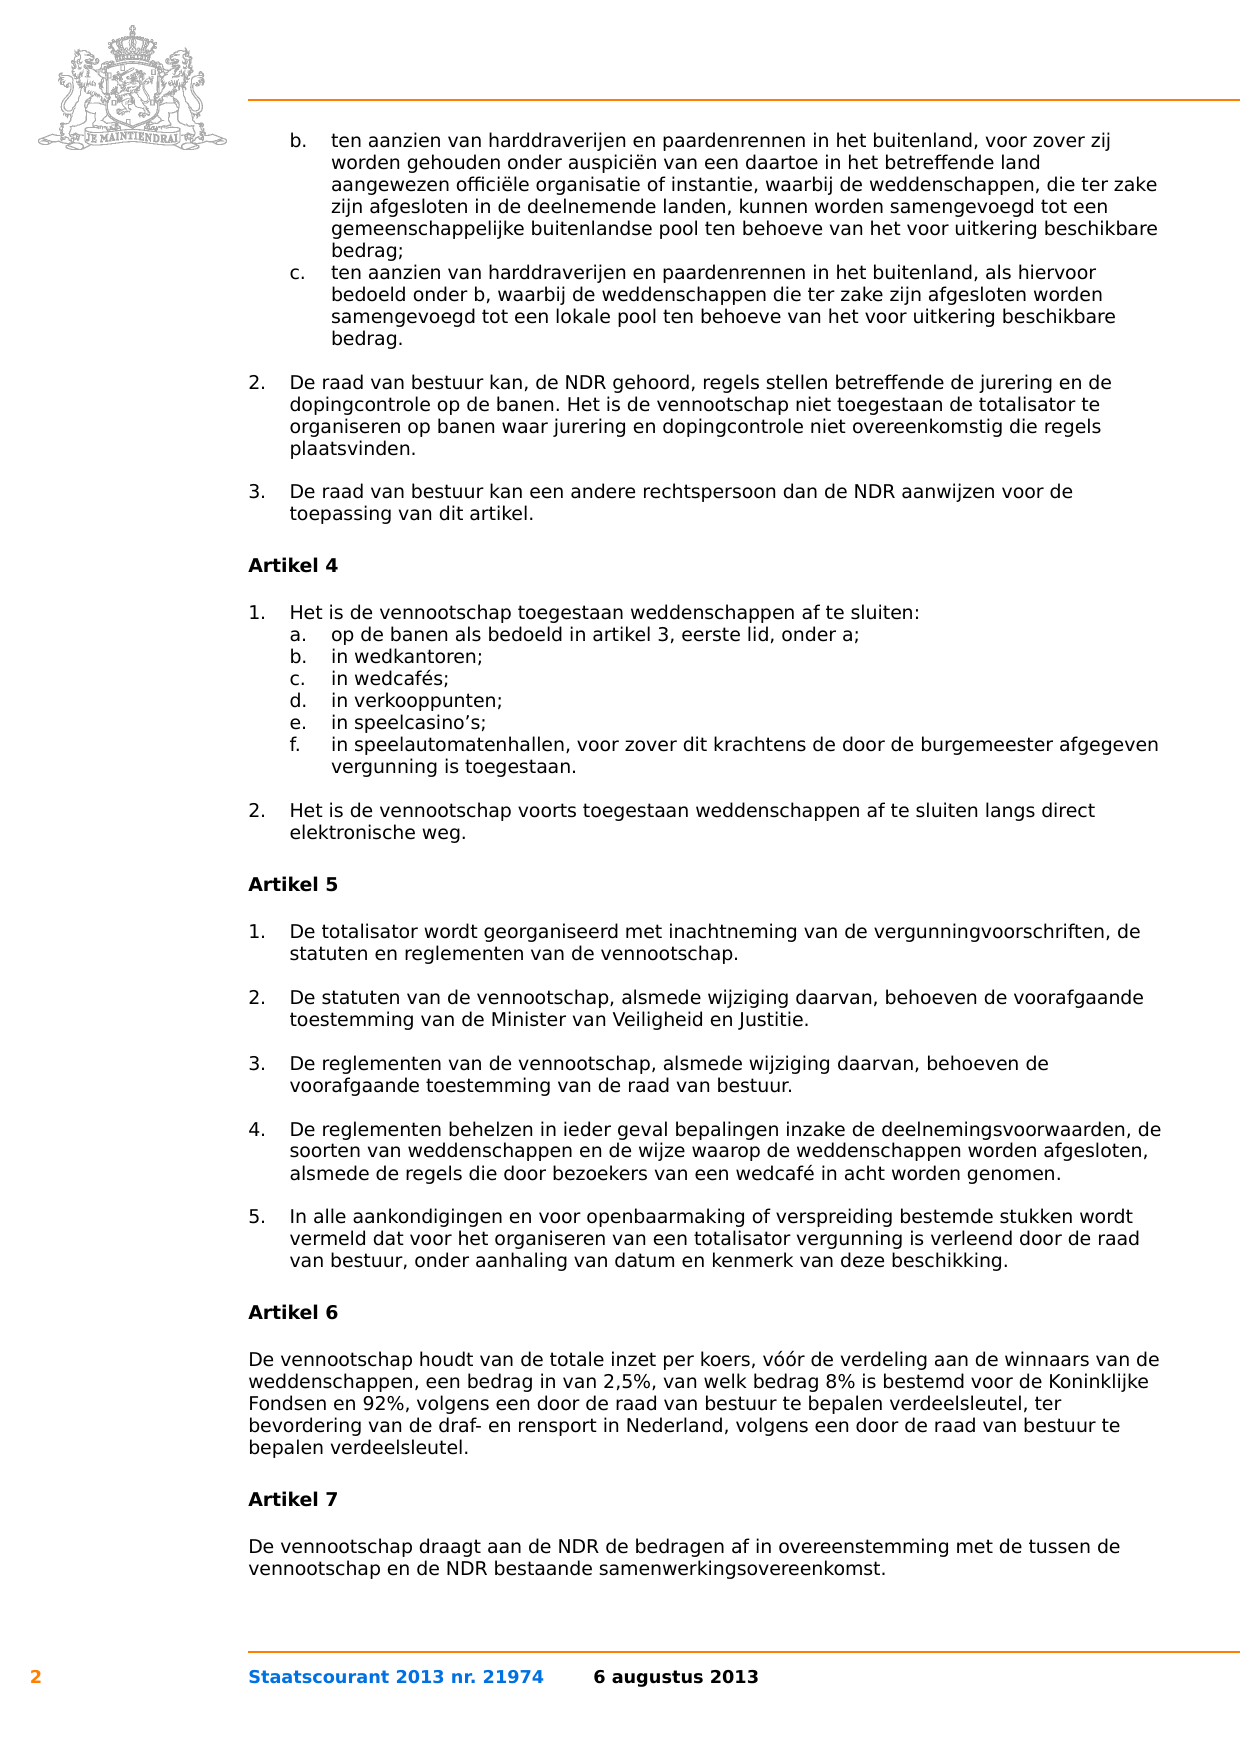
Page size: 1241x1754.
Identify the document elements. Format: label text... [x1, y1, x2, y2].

subtitle Artikel 5 [248, 874, 1163, 896]
text 3. De raad van bestuur kan een andere rechtspersoon dan de NDR aanwijzen voor de toepassing van dit artikel. [248, 481, 1163, 525]
text b. in wedkantoren; [289, 646, 1163, 668]
text c. ten aanzien van harddraverijen en paardenrennen in het buitenland, als hiervoor bedoeld onder b, waarbij de weddenschappen die ter zake zijn afgesloten worden samengevoegd tot een lokale pool ten behoeve van het voor uitkering beschikbare bedrag. [289, 262, 1163, 350]
text 1. Het is de vennootschap toegestaan weddenschappen af te sluiten: [248, 602, 1163, 624]
subtitle Artikel 6 [248, 1302, 1163, 1324]
text d. in verkooppunten; [289, 690, 1163, 712]
text f. in speelautomatenhallen, voor zover dit krachtens de door de burgemeester afgegeven vergunning is toegestaan. [289, 734, 1163, 778]
text e. in speelcasino’s; [289, 712, 1163, 734]
text 2. De raad van bestuur kan, de NDR gehoord, regels stellen betreffende de jurering en de dopingcontrole op de banen. Het is de vennootschap niet toegestaan de totalisator te organiseren op banen waar jurering en dopingcontrole niet overeenkomstig die regels plaatsvinden. [248, 372, 1163, 459]
subtitle Artikel 7 [248, 1489, 1163, 1511]
text c. in wedcafés; [289, 668, 1163, 690]
subtitle Artikel 4 [248, 555, 1163, 577]
text b. ten aanzien van harddraverijen en paardenrennen in het buitenland, voor zover zij worden gehouden onder auspiciën van een daartoe in het betreffende land aangewezen officiële organisatie of instantie, waarbij de weddenschappen, die ter zake zijn afgesloten in de deelnemende landen, kunnen worden samengevoegd tot een gemeenschappelijke buitenlandse pool ten behoeve van het voor uitkering beschikbare bedrag; [289, 130, 1163, 262]
text 2. Het is de vennootschap voorts toegestaan weddenschappen af te sluiten langs direct elektronische weg. [248, 800, 1163, 844]
text 1. De totalisator wordt georganiseerd met inachtneming van de vergunningvoorschriften, de statuten en reglementen van de vennootschap. [248, 921, 1163, 965]
text a. op de banen als bedoeld in artikel 3, eerste lid, onder a; [289, 624, 1163, 646]
text 5. In alle aankondigingen en voor openbaarmaking of verspreiding bestemde stukken wordt vermeld dat voor het organiseren van een totalisator vergunning is verleend door de raad van bestuur, onder aanhaling van datum en kenmerk van deze beschikking. [248, 1206, 1163, 1272]
text De vennootschap draagt aan de NDR de bedragen af in overeenstemming met de tussen de vennootschap en de NDR bestaande samenwerkingsovereenkomst. [248, 1536, 1163, 1580]
text De vennootschap houdt van de totale inzet per koers, vóór de verdeling aan de winnaars van de weddenschappen, een bedrag in van 2,5%, van welk bedrag 8% is bestemd voor de Koninklijke Fondsen en 92%, volgens een door de raad van bestuur te bepalen verdeelsleutel, ter bevordering van de draf- en rensport in Nederland, volgens een door de raad van bestuur te bepalen verdeelsleutel. [248, 1349, 1163, 1459]
text 3. De reglementen van de vennootschap, alsmede wijziging daarvan, behoeven de voorafgaande toestemming van de raad van bestuur. [248, 1053, 1163, 1097]
text 4. De reglementen behelzen in ieder geval bepalingen inzake de deelnemingsvoorwaarden, de soorten van weddenschappen en de wijze waarop de weddenschappen worden afgesloten, alsmede de regels die door bezoekers van een wedcafé in acht worden genomen. [248, 1118, 1163, 1184]
text 2. De statuten van de vennootschap, alsmede wijziging daarvan, behoeven de voorafgaande toestemming van de Minister van Veiligheid en Justitie. [248, 987, 1163, 1031]
picture [38, 25, 227, 150]
